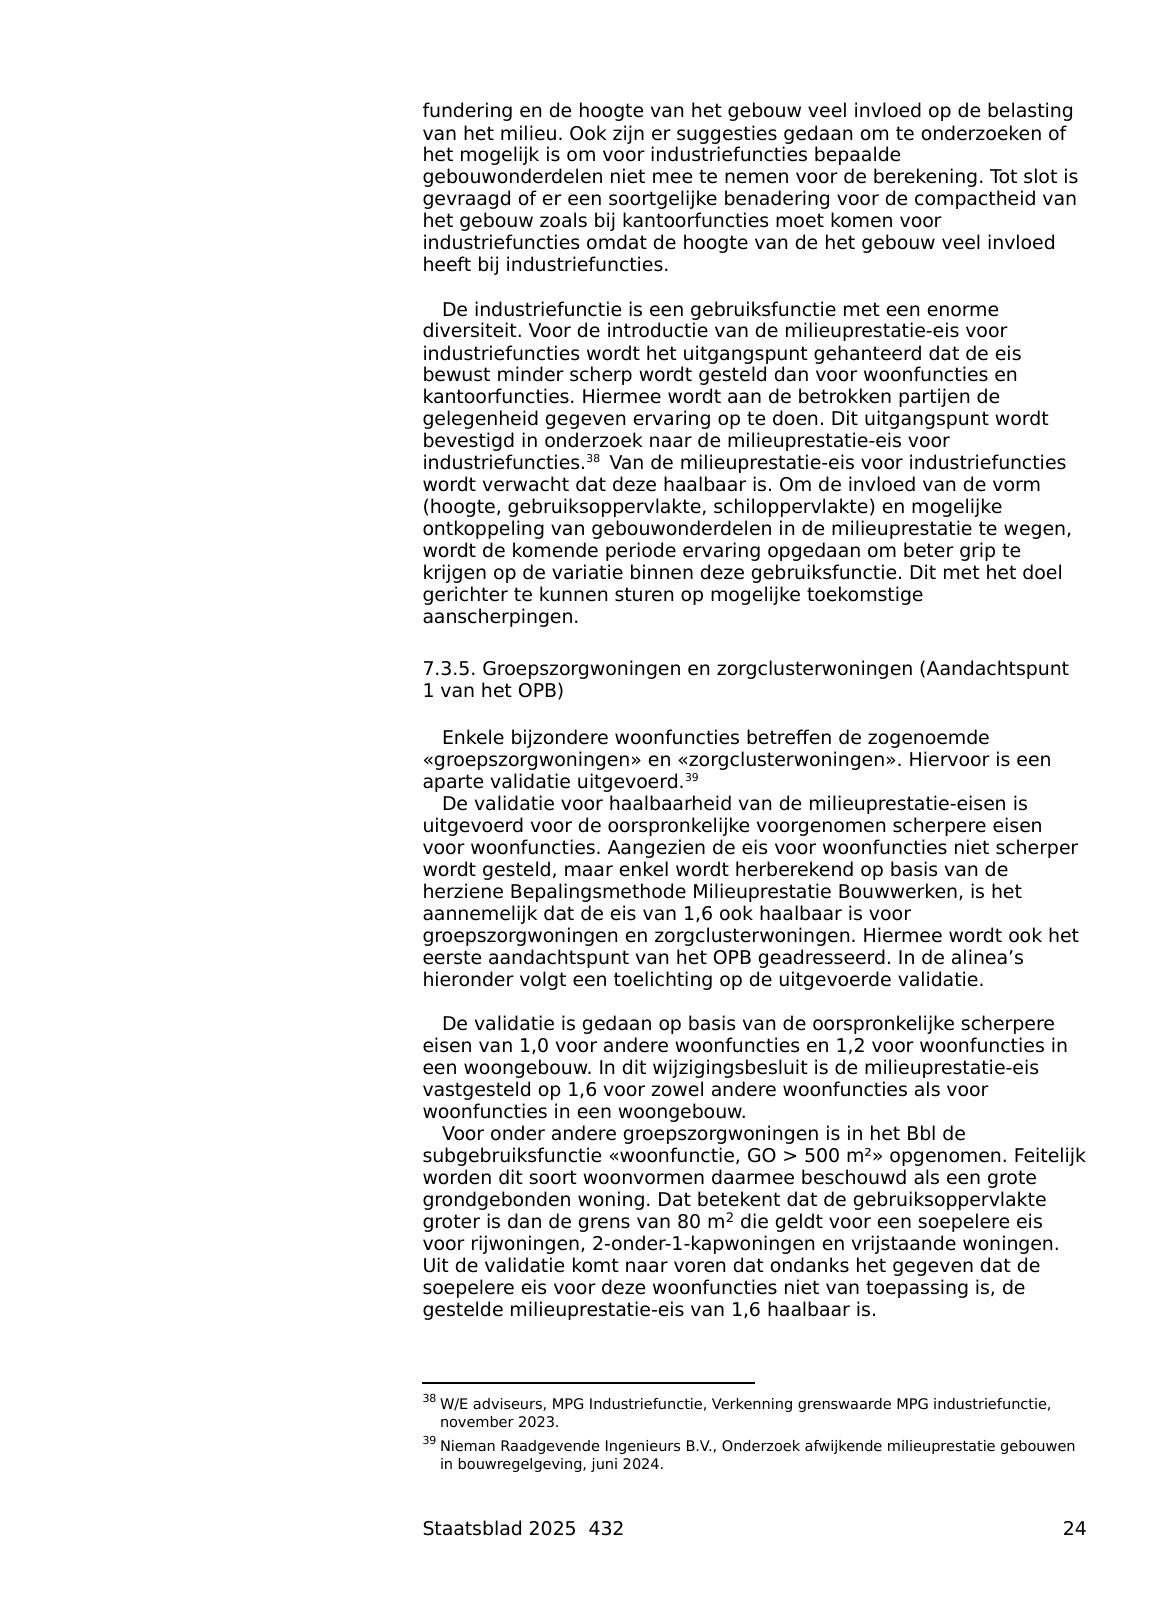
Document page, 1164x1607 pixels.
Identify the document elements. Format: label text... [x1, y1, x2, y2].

text Nieman Raadgevende Ingenieurs B.V., Onderzoek afwijkende milieuprestatie gebouwen in bouwregelgeving, juni 2024. [422, 1434, 1087, 1473]
text De industriefunctie is een gebruiksfunctie met een enorme diversiteit. Voor de introductie van de milieuprestatie-eis voor industriefuncties wordt het uitgangspunt gehanteerd dat de eis bewust minder scherp wordt gesteld dan voor woonfuncties en kantoorfuncties. Hiermee wordt aan de betrokken partijen de gelegenheid gegeven ervaring op te doen. Dit uitgangspunt wordt bevestigd in onderzoek naar de milieuprestatie-eis voor industriefuncties. Van de milieuprestatie-eis voor industriefuncties wordt verwacht dat deze haalbaar is. Om de invloed van de vorm (hoogte, gebruiksoppervlakte, schiloppervlakte) en mogelijke ontkoppeling van gebouwonderdelen in de milieuprestatie te wegen, wordt de komende periode ervaring opgedaan om beter grip te krijgen op de variatie binnen deze gebruiksfunctie. Dit met het doel gerichter te kunnen sturen op mogelijke toekomstige aanscherpingen. [422, 298, 1087, 628]
text W/E adviseurs, MPG Industriefunctie, Verkenning grenswaarde MPG industriefunctie, november 2023. [422, 1392, 1087, 1431]
text fundering en de hoogte van het gebouw veel invloed op de belasting van het milieu. Ook zijn er suggesties gedaan om te onderzoeken of het mogelijk is om voor industriefuncties bepaalde gebouwonderdelen niet mee te nemen voor de berekening. Tot slot is gevraagd of er een soortgelijke benadering voor de compactheid van het gebouw zoals bij kantoorfuncties moet komen voor industriefuncties omdat de hoogte van de het gebouw veel invloed heeft bij industriefuncties. [422, 100, 1087, 276]
text Voor onder andere groepszorgwoningen is in het Bbl de subgebruiksfunctie «woonfunctie, GO > 500 m²» opgenomen. Feitelijk worden dit soort woonvormen daarmee beschouwd als een grote grondgebonden woning. Dat betekent dat de gebruiksoppervlakte groter is dan de grens van 80 m2 die geldt voor een soepelere eis voor rijwoningen, 2-onder-1-kapwoningen en vrijstaande woningen. Uit de validatie komt naar voren dat ondanks het gegeven dat de soepelere eis voor deze woonfuncties niet van toepassing is, de gestelde milieuprestatie-eis van 1,6 haalbaar is. [422, 1123, 1087, 1321]
text De validatie is gedaan op basis van de oorspronkelijke scherpere eisen van 1,0 voor andere woonfuncties en 1,2 voor woonfuncties in een woongebouw. In dit wijzigingsbesluit is de milieuprestatie-eis vastgesteld op 1,6 voor zowel andere woonfuncties als voor woonfuncties in een woongebouw. [422, 1013, 1087, 1123]
text De validatie voor haalbaarheid van de milieuprestatie-eisen is uitgevoerd voor de oorspronkelijke voorgenomen scherpere eisen voor woonfuncties. Aangezien de eis voor woonfuncties niet scherper wordt gesteld, maar enkel wordt herberekend op basis van de herziene Bepalingsmethode Milieuprestatie Bouwwerken, is het aannemelijk dat de eis van 1,6 ook haalbaar is voor groepszorgwoningen en zorgclusterwoningen. Hiermee wordt ook het eerste aandachtspunt van het OPB geadresseerd. In de alinea’s hieronder volgt een toelichting op de uitgevoerde validatie. [422, 793, 1087, 991]
subtitle 7.3.5. Groepszorgwoningen en zorgclusterwoningen (Aandachtspunt 1 van het OPB) [422, 658, 1087, 702]
text Enkele bijzondere woonfuncties betreffen de zogenoemde «groepszorgwoningen» en «zorgclusterwoningen». Hiervoor is een aparte validatie uitgevoerd. [422, 727, 1087, 793]
